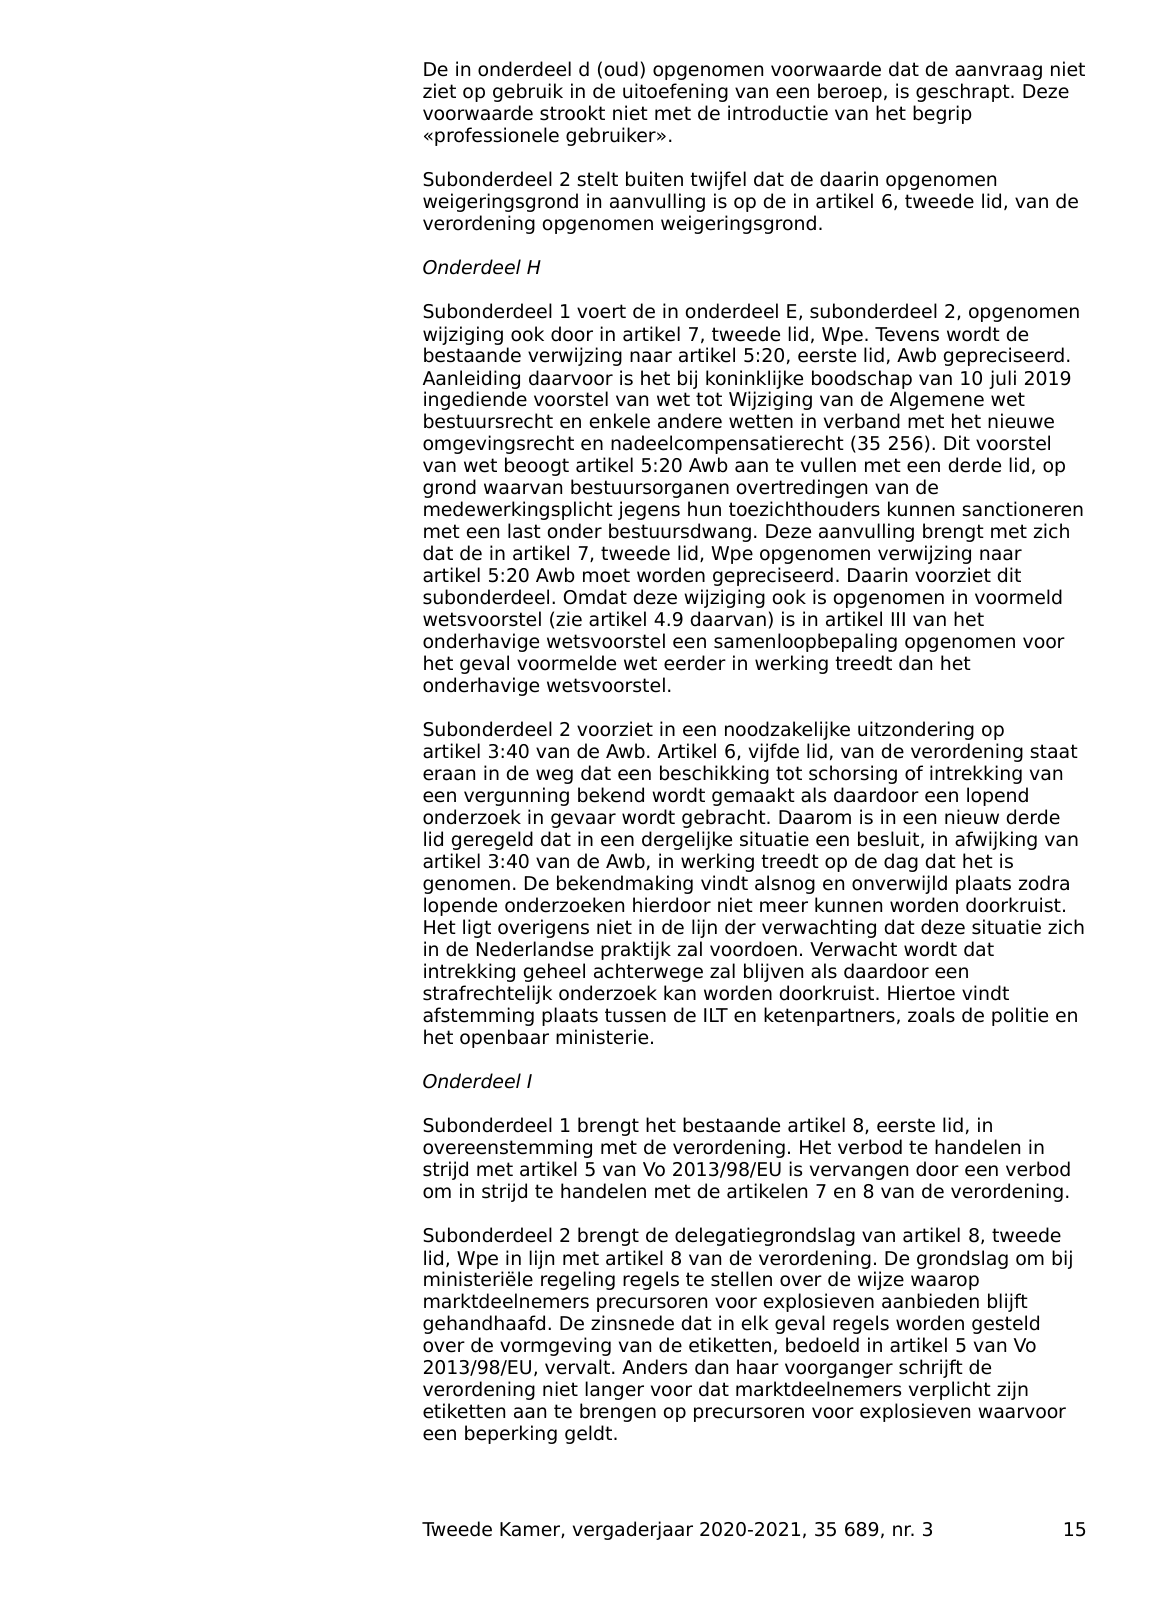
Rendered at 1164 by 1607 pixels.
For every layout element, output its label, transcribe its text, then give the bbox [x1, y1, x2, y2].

text Subonderdeel 1 voert de in onderdeel E, subonderdeel 2, opgenomen wijziging ook door in artikel 7, tweede lid, Wpe. Tevens wordt de bestaande verwijzing naar artikel 5:20, eerste lid, Awb gepreciseerd. Aanleiding daarvoor is het bij koninklijke boodschap van 10 juli 2019 ingediende voorstel van wet tot Wijziging van de Algemene wet bestuursrecht en enkele andere wetten in verband met het nieuwe omgevingsrecht en nadeelcompensatierecht (35 256). Dit voorstel van wet beoogt artikel 5:20 Awb aan te vullen met een derde lid, op grond waarvan bestuursorganen overtredingen van de medewerkingsplicht jegens hun toezichthouders kunnen sanctioneren met een last onder bestuursdwang. Deze aanvulling brengt met zich dat de in artikel 7, tweede lid, Wpe opgenomen verwijzing naar artikel 5:20 Awb moet worden gepreciseerd. Daarin voorziet dit subonderdeel. Omdat deze wijziging ook is opgenomen in voormeld wetsvoorstel (zie artikel 4.9 daarvan) is in artikel III van het onderhavige wetsvoorstel een samenloopbepaling opgenomen voor het geval voormelde wet eerder in werking treedt dan het onderhavige wetsvoorstel. [422, 301, 1087, 697]
text Subonderdeel 2 stelt buiten twijfel dat de daarin opgenomen weigeringsgrond in aanvulling is op de in artikel 6, tweede lid, van de verordening opgenomen weigeringsgrond. [422, 169, 1087, 235]
text Subonderdeel 2 voorziet in een noodzakelijke uitzondering op artikel 3:40 van de Awb. Artikel 6, vijfde lid, van de verordening staat eraan in de weg dat een beschikking tot schorsing of intrekking van een vergunning bekend wordt gemaakt als daardoor een lopend onderzoek in gevaar wordt gebracht. Daarom is in een nieuw derde lid geregeld dat in een dergelijke situatie een besluit, in afwijking van artikel 3:40 van de Awb, in werking treedt op de dag dat het is genomen. De bekendmaking vindt alsnog en onverwijld plaats zodra lopende onderzoeken hierdoor niet meer kunnen worden doorkruist. Het ligt overigens niet in de lijn der verwachting dat deze situatie zich in de Nederlandse praktijk zal voordoen. Verwacht wordt dat intrekking geheel achterwege zal blijven als daardoor een strafrechtelijk onderzoek kan worden doorkruist. Hiertoe vindt afstemming plaats tussen de ILT en ketenpartners, zoals de politie en het openbaar ministerie. [422, 719, 1087, 1049]
text Subonderdeel 2 brengt de delegatiegrondslag van artikel 8, tweede lid, Wpe in lijn met artikel 8 van de verordening. De grondslag om bij ministeriële regeling regels te stellen over de wijze waarop marktdeelnemers precursoren voor explosieven aanbieden blijft gehandhaafd. De zinsnede dat in elk geval regels worden gesteld over de vormgeving van de etiketten, bedoeld in artikel 5 van Vo 2013/98/EU, vervalt. Anders dan haar voorganger schrijft de verordening niet langer voor dat marktdeelnemers verplicht zijn etiketten aan te brengen op precursoren voor explosieven waarvoor een beperking geldt. [422, 1225, 1087, 1445]
text Subonderdeel 1 brengt het bestaande artikel 8, eerste lid, in overeenstemming met de verordening. Het verbod te handelen in strijd met artikel 5 van Vo 2013/98/EU is vervangen door een verbod om in strijd te handelen met de artikelen 7 en 8 van de verordening. [422, 1115, 1087, 1203]
text De in onderdeel d (oud) opgenomen voorwaarde dat de aanvraag niet ziet op gebruik in de uitoefening van een beroep, is geschrapt. Deze voorwaarde strookt niet met de introductie van het begrip «professionele gebruiker». [422, 59, 1087, 147]
subtitle Onderdeel H [422, 257, 1087, 279]
subtitle Onderdeel I [422, 1071, 1087, 1093]
